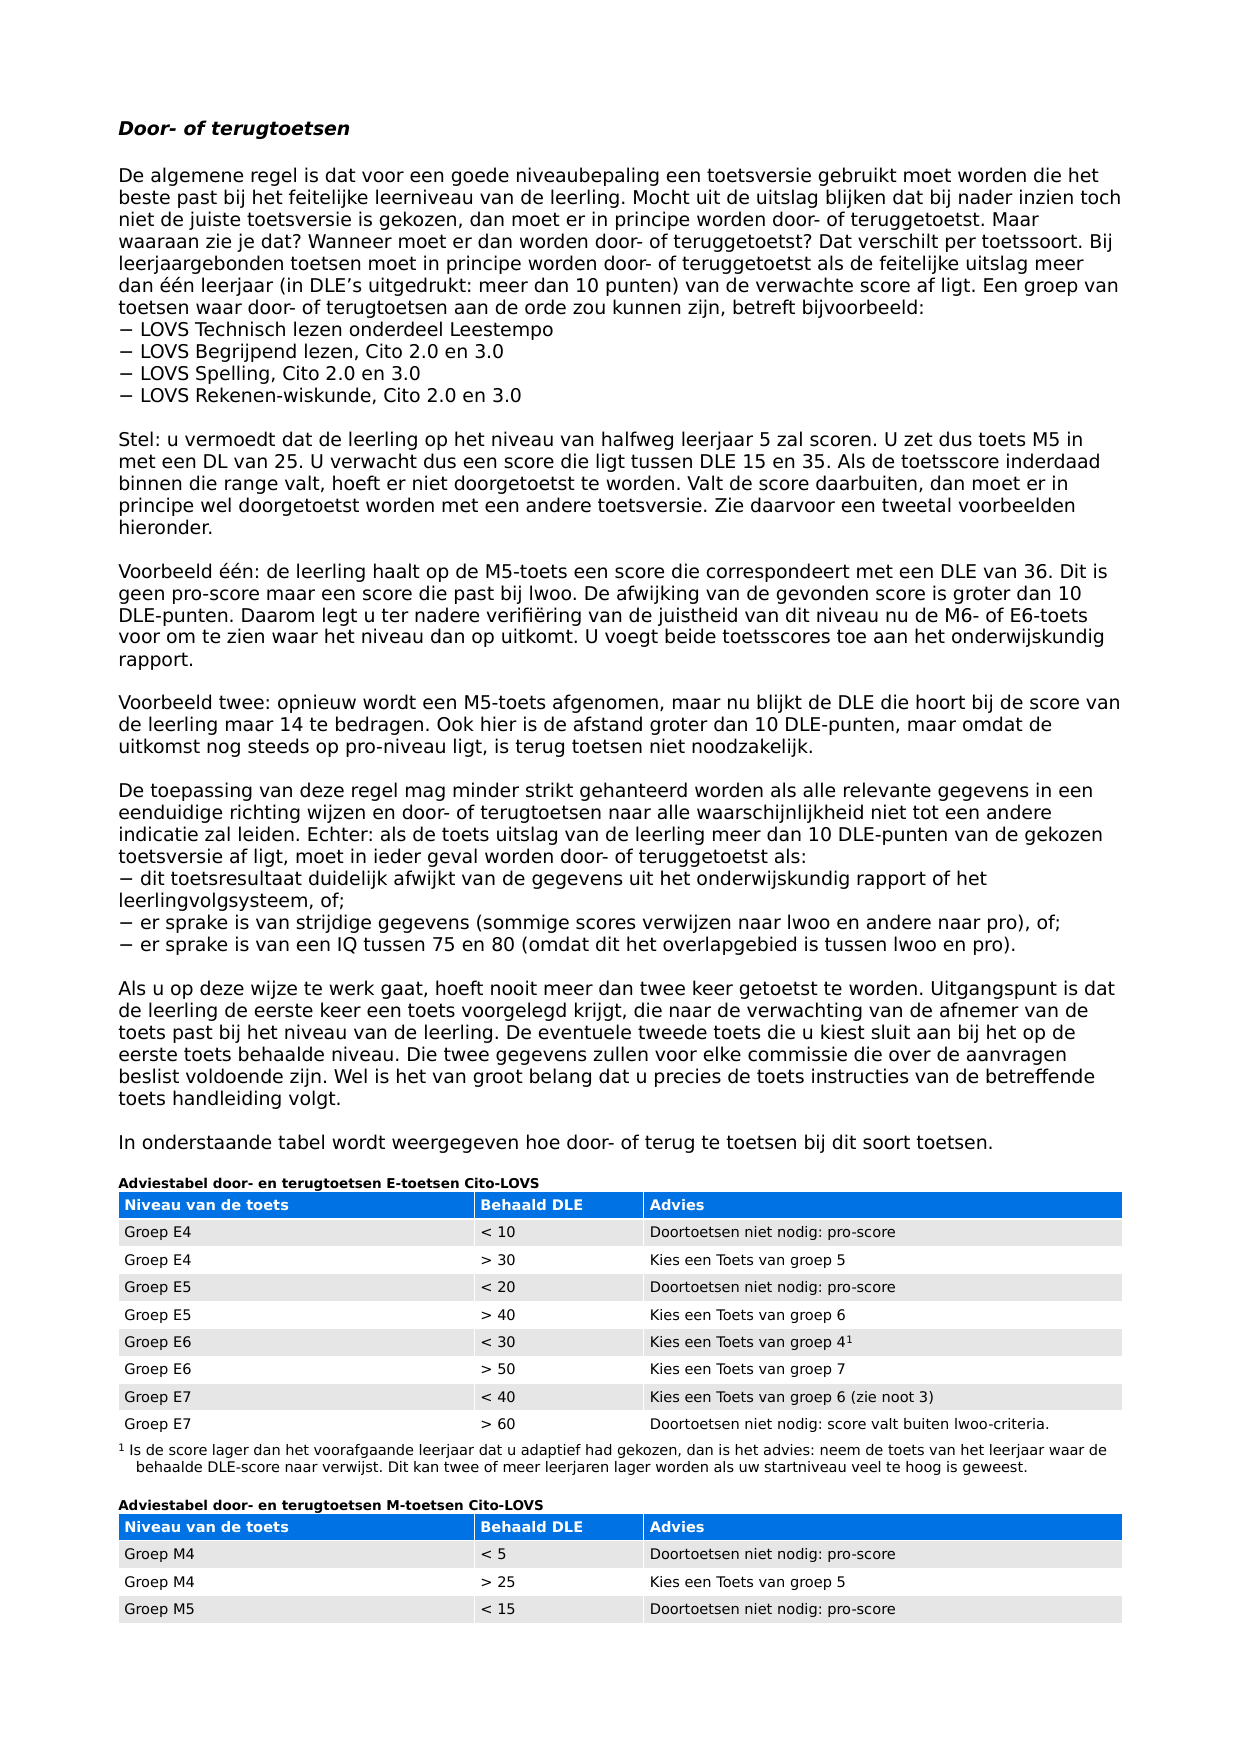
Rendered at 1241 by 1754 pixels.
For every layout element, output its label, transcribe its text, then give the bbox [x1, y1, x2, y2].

text Voorbeeld twee: opnieuw wordt een M5-toets afgenomen, maar nu blijkt de DLE die hoort bij de score van de leerling maar 14 te bedragen. Ook hier is de afstand groter dan 10 DLE-punten, maar omdat de uitkomst nog steeds op pro-niveau ligt, is terug toetsen niet noodzakelijk. [118, 692, 1122, 758]
text De algemene regel is dat voor een goede niveaubepaling een toetsversie gebruikt moet worden die het beste past bij het feitelijke leerniveau van de leerling. Mocht uit de uitslag blijken dat bij nader inzien toch niet de juiste toetsversie is gekozen, dan moet er in principe worden door- of teruggetoetst. Maar waaraan zie je dat? Wanneer moet er dan worden door- of teruggetoetst? Dat verschilt per toetssoort. Bij leerjaargebonden toetsen moet in principe worden door- of teruggetoetst als de feitelijke uitslag meer dan één leerjaar (in DLE’s uitgedrukt: meer dan 10 punten) van de verwachte score af ligt. Een groep van toetsen waar door- of terugtoetsen aan de orde zou kunnen zijn, betreft bijvoorbeeld: [118, 165, 1122, 319]
table_cell Doortoetsen niet nodig: pro-score [644, 1220, 1122, 1246]
text − LOVS Rekenen-wiskunde, Cito 2.0 en 3.0 [118, 385, 1122, 407]
table_header Adviestabel door- en terugtoetsen E-toetsen Cito-LOVS [118, 1175, 1122, 1191]
table_cell Groep E7 [119, 1384, 474, 1410]
text − er sprake is van een IQ tussen 75 en 80 (omdat dit het overlapgebied is tussen lwoo en pro). [118, 934, 1122, 956]
table_header Adviestabel door- en terugtoetsen M-toetsen Cito-LOVS [118, 1497, 1122, 1513]
text − dit toetsresultaat duidelijk afwijkt van de gegevens uit het onderwijskundig rapport of het leerlingvolgsysteem, of; [118, 868, 1122, 912]
table_cell > 30 [475, 1247, 643, 1273]
subtitle Door- of terugtoetsen [118, 118, 1122, 140]
table_cell Doortoetsen niet nodig: score valt buiten lwoo-criteria. [644, 1411, 1122, 1438]
table_cell Groep E4 [119, 1220, 474, 1246]
table_cell Groep E5 [119, 1274, 474, 1301]
table_cell Groep E7 [119, 1411, 474, 1438]
text − LOVS Technisch lezen onderdeel Leestempo [118, 319, 1122, 341]
table_cell Groep M4 [119, 1541, 474, 1568]
text Als u op deze wijze te werk gaat, hoeft nooit meer dan twee keer getoetst te worden. Uitgangspunt is dat de leerling de eerste keer een toets voorgelegd krijgt, die naar de verwachting van de afnemer van de toets past bij het niveau van de leerling. De eventuele tweede toets die u kiest sluit aan bij het op de eerste toets behaalde niveau. Die twee gegevens zullen voor elke commissie die over de aanvragen beslist voldoende zijn. Wel is het van groot belang dat u precies de toets instructies van de betreffende toets handleiding volgt. [118, 978, 1122, 1110]
table_cell Advies [644, 1192, 1122, 1218]
table_cell Groep E6 [119, 1329, 474, 1356]
table_cell Kies een Toets van groep 6 (zie noot 3) [644, 1384, 1122, 1410]
table_cell Kies een Toets van groep 7 [644, 1357, 1122, 1383]
table_cell Kies een Toets van groep 5 [644, 1569, 1122, 1595]
table_cell > 60 [475, 1411, 643, 1438]
table_cell Advies [644, 1514, 1122, 1540]
table_cell > 40 [475, 1302, 643, 1328]
table_cell < 30 [475, 1329, 643, 1356]
table_cell Groep E5 [119, 1302, 474, 1328]
table_cell > 25 [475, 1569, 643, 1595]
table_cell Behaald DLE [475, 1192, 643, 1218]
table_cell Kies een Toets van groep 41 [644, 1329, 1122, 1356]
text De toepassing van deze regel mag minder strikt gehanteerd worden als alle relevante gegevens in een eenduidige richting wijzen en door- of terugtoetsen naar alle waarschijnlijkheid niet tot een andere indicatie zal leiden. Echter: als de toets uitslag van de leerling meer dan 10 DLE-punten van de gekozen toetsversie af ligt, moet in ieder geval worden door- of teruggetoetst als: [118, 780, 1122, 868]
table_cell < 5 [475, 1541, 643, 1568]
table_cell Groep E4 [119, 1247, 474, 1273]
text − LOVS Spelling, Cito 2.0 en 3.0 [118, 363, 1122, 385]
table_cell Niveau van de toets [119, 1514, 474, 1540]
table_cell < 15 [475, 1596, 643, 1623]
table_cell Niveau van de toets [119, 1192, 474, 1218]
table_cell Groep E6 [119, 1357, 474, 1383]
text − LOVS Begrijpend lezen, Cito 2.0 en 3.0 [118, 341, 1122, 363]
table_cell Kies een Toets van groep 5 [644, 1247, 1122, 1273]
table_cell Doortoetsen niet nodig: pro-score [644, 1596, 1122, 1623]
text Stel: u vermoedt dat de leerling op het niveau van halfweg leerjaar 5 zal scoren. U zet dus toets M5 in met een DL van 25. U verwacht dus een score die ligt tussen DLE 15 en 35. Als de toetsscore inderdaad binnen die range valt, hoeft er niet doorgetoetst te worden. Valt de score daarbuiten, dan moet er in principe wel doorgetoetst worden met een andere toetsversie. Zie daarvoor een tweetal voorbeelden hieronder. [118, 429, 1122, 539]
table_cell < 20 [475, 1274, 643, 1301]
text − er sprake is van strijdige gegevens (sommige scores verwijzen naar lwoo en andere naar pro), of; [118, 912, 1122, 934]
table_cell Groep M5 [119, 1596, 474, 1623]
table_cell Kies een Toets van groep 6 [644, 1302, 1122, 1328]
table_cell 1 Is de score lager dan het voorafgaande leerjaar dat u adaptief had gekozen, dan is het advies: neem de toets van het leerjaar waar de behaalde DLE-score naar verwijst. Dit kan twee of meer leerjaren lager worden als uw startniveau veel te hoog is geweest. [118, 1439, 1122, 1475]
text Voorbeeld één: de leerling haalt op de M5-toets een score die correspondeert met een DLE van 36. Dit is geen pro-score maar een score die past bij lwoo. De afwijking van de gevonden score is groter dan 10 DLE-punten. Daarom legt u ter nadere verifiëring van de juistheid van dit niveau nu de M6- of E6-toets voor om te zien waar het niveau dan op uitkomt. U voegt beide toetsscores toe aan het onderwijskundig rapport. [118, 561, 1122, 670]
table_cell Groep M4 [119, 1569, 474, 1595]
table_cell > 50 [475, 1357, 643, 1383]
table_cell Doortoetsen niet nodig: pro-score [644, 1274, 1122, 1301]
text In onderstaande tabel wordt weergegeven hoe door- of terug te toetsen bij dit soort toetsen. [118, 1132, 1122, 1153]
table_cell < 40 [475, 1384, 643, 1410]
table_cell Behaald DLE [475, 1514, 643, 1540]
table_cell < 10 [475, 1220, 643, 1246]
table_cell Doortoetsen niet nodig: pro-score [644, 1541, 1122, 1568]
